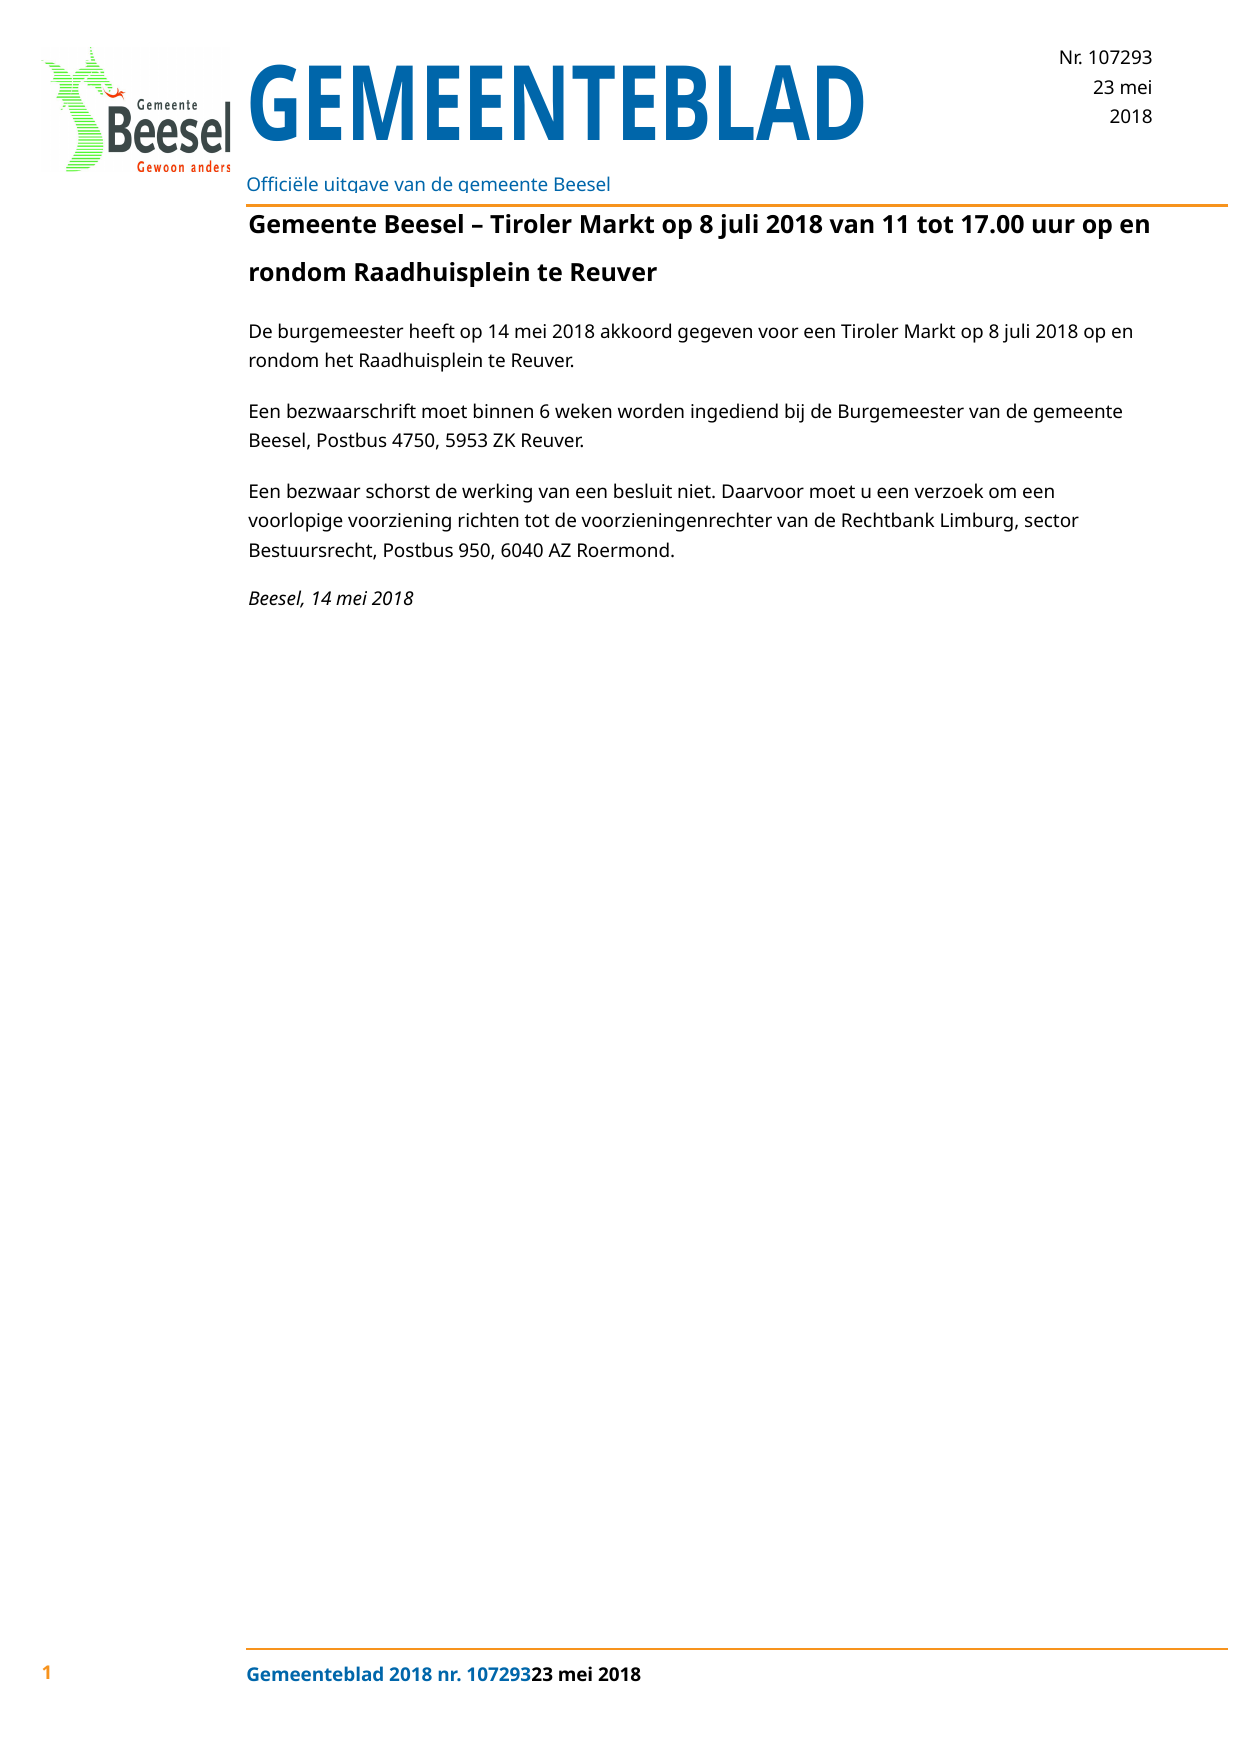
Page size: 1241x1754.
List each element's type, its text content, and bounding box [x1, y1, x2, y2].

text Gemeente Beesel – Tiroler Markt op 8 juli 2018 van 11 tot 17.00 uur op en rondom Raadhuisplein te Reuver [248, 207, 1152, 288]
text De burgemeester heeft op 14 mei 2018 akkoord gegeven voor een Tiroler Markt op 8 juli 2018 op en rondom het Raadhuisplein te Reuver. [248, 318, 1152, 373]
text Beesel, 14 mei 2018 [248, 585, 1152, 611]
text Een bezwaar schorst de werking van een besluit niet. Daarvoor moet u een verzoek om een voorlopige voorziening richten tot de voorzieningenrechter van de Rechtbank Limburg, sector Bestuursrecht, Postbus 950, 6040 AZ Roermond. [248, 478, 1152, 563]
picture [41, 47, 231, 172]
text Een bezwaarschrift moet binnen 6 weken worden ingediend bij de Burgemeester van de gemeente Beesel, Postbus 4750, 5953 ZK Reuver. [248, 398, 1152, 453]
